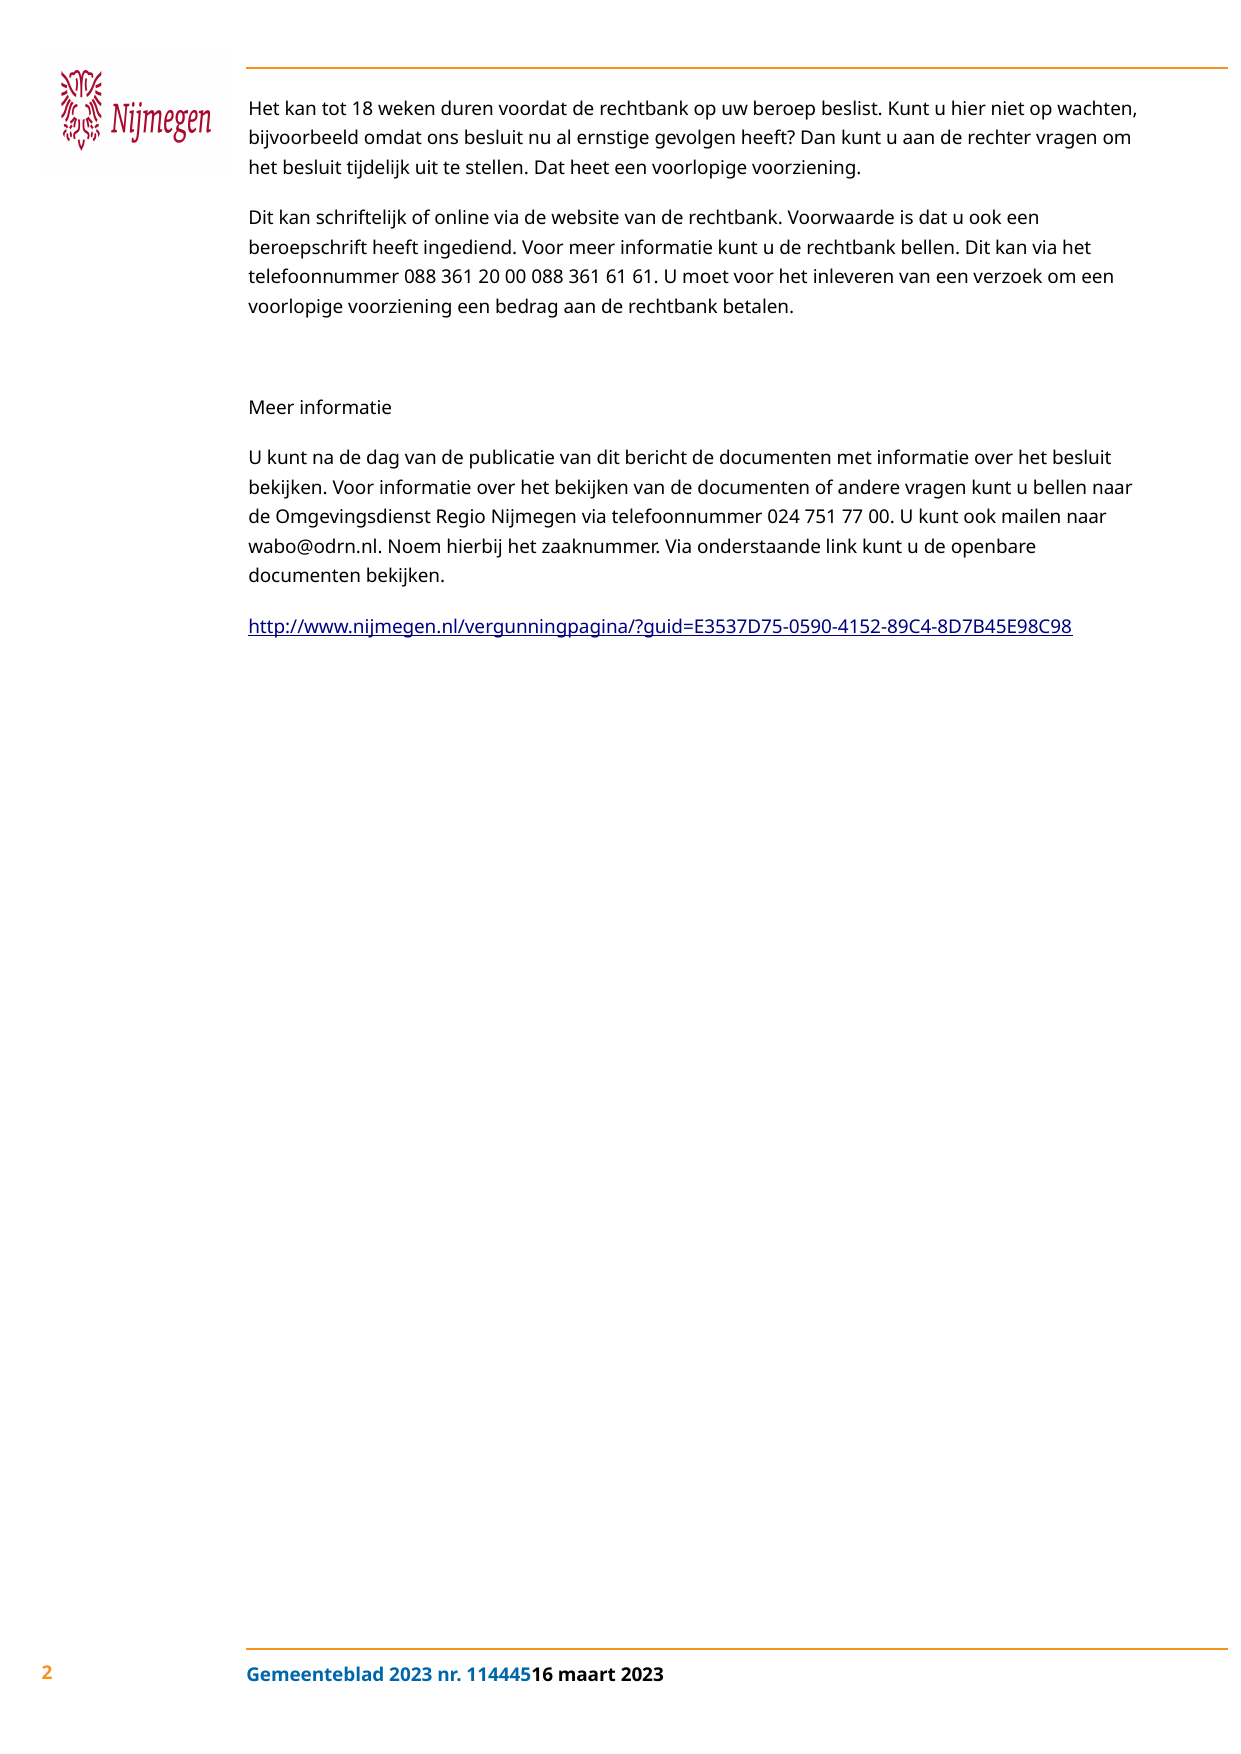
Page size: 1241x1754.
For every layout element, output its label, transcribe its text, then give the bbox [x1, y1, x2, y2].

text Dit kan schriftelijk of online via de website van de rechtbank. Voorwaarde is dat u ook een beroepschrift heeft ingediend. Voor meer informatie kunt u de rechtbank bellen. Dit kan via het telefoonnummer 088 361 20 00 088 361 61 61. U moet voor het inleveren van een verzoek om een voorlopige voorziening een bedrag aan de rechtbank betalen. [248, 204, 1152, 319]
text U kunt na de dag van de publicatie van dit bericht de documenten met informatie over het besluit bekijken. Voor informatie over het bekijken van de documenten of andere vragen kunt u bellen naar de Omgevingsdienst Regio Nijmegen via telefoonnummer 024 751 77 00. U kunt ook mailen naar wabo@odrn.nl. Noem hierbij het zaaknummer. Via onderstaande link kunt u de openbare documenten bekijken. [248, 444, 1152, 588]
text http://www.nijmegen.nl/vergunningpagina/?guid=E3537D75-0590-4152-89C4-8D7B45E98C98 [248, 613, 1152, 639]
text Het kan tot 18 weken duren voordat de rechtbank op uw beroep beslist. Kunt u hier niet op wachten, bijvoorbeeld omdat ons besluit nu al ernstige gevolgen heeft? Dan kunt u aan de rechter vragen om het besluit tijdelijk uit te stellen. Dat heet een voorlopige voorziening. [248, 95, 1152, 180]
text Meer informatie [248, 394, 1152, 420]
picture [41, 47, 231, 172]
